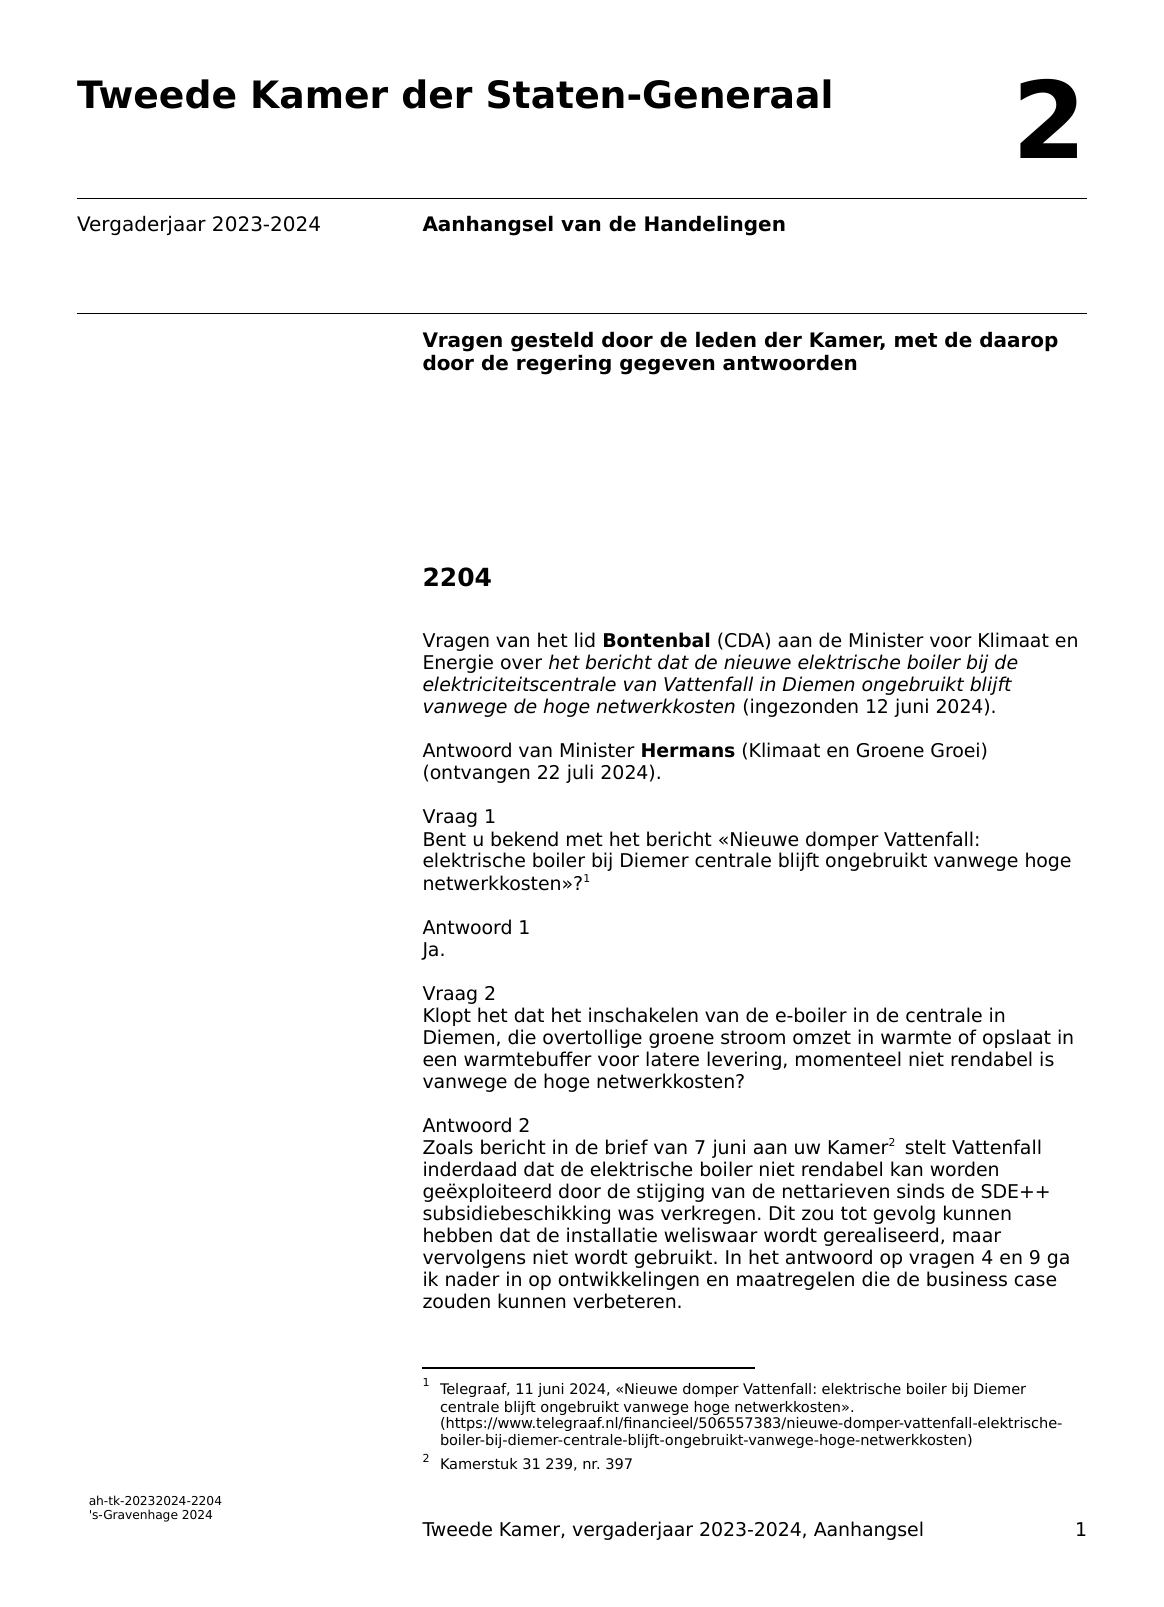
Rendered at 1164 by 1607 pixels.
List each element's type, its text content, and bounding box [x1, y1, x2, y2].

table_cell Aanhangsel van de Handelingen [422, 199, 1087, 313]
text Zoals bericht in de brief van 7 juni aan uw Kamer stelt Vattenfall inderdaad dat de elektrische boiler niet rendabel kan worden geëxploiteerd door de stijging van de nettarieven sinds de SDE++ subsidiebeschikking was verkregen. Dit zou tot gevolg kunnen hebben dat de installatie weliswaar wordt gerealiseerd, maar vervolgens niet wordt gebruikt. In het antwoord op vragen 4 en 9 ga ik nader in op ontwikkelingen en maatregelen die de business case zouden kunnen verbeteren. [422, 1137, 1087, 1313]
table_header Tweede Kamer der Staten-Generaal [77, 59, 886, 198]
text ah-tk-20232024-2204 [88, 1494, 323, 1508]
text Telegraaf, 11 juni 2024, «Nieuwe domper Vattenfall: elektrische boiler bij Diemer centrale blijft ongebruikt vanwege hoge netwerkkosten». (https://www.telegraaf.nl/financieel/506557383/nieuwe-domper-vattenfall-elektrische-boiler-bij-diemer-centrale-blijft-ongebruikt-vanwege-hoge-netwerkkosten) [422, 1377, 1087, 1449]
text Klopt het dat het inschakelen van de e-boiler in de centrale in Diemen, die overtollige groene stroom omzet in warmte of opslaat in een warmtebuffer voor latere levering, momenteel niet rendabel is vanwege de hoge netwerkkosten? [422, 1005, 1087, 1093]
table_cell Vragen gesteld door de leden der Kamer, met de daarop door de regering gegeven antwoorden [422, 314, 1087, 375]
table_cell Vergaderjaar 2023-2024 [77, 199, 422, 313]
table_cell [77, 314, 422, 375]
text Vraag 1 [422, 806, 1087, 828]
text Kamerstuk 31 239, nr. 397 [422, 1452, 1087, 1474]
text Antwoord van Minister Hermans (Klimaat en Groene Groei) (ontvangen 22 juli 2024). [422, 740, 1087, 784]
table_header 2 [886, 59, 1087, 198]
text Bent u bekend met het bericht «Nieuwe domper Vattenfall: elektrische boiler bij Diemer centrale blijft ongebruikt vanwege hoge netwerkkosten»? [422, 828, 1087, 894]
text Antwoord 2 [422, 1115, 1087, 1137]
text Vraag 2 [422, 983, 1087, 1005]
text Antwoord 1 [422, 917, 1087, 938]
text 2204 [422, 563, 1087, 592]
text Ja. [422, 938, 1087, 961]
text Vragen van het lid Bontenbal (CDA) aan de Minister voor Klimaat en Energie over het bericht dat de nieuwe elektrische boiler bij de elektriciteitscentrale van Vattenfall in Diemen ongebruikt blijft vanwege de hoge netwerkkosten (ingezonden 12 juni 2024). [422, 630, 1087, 718]
text 's-Gravenhage 2024 [88, 1508, 323, 1522]
